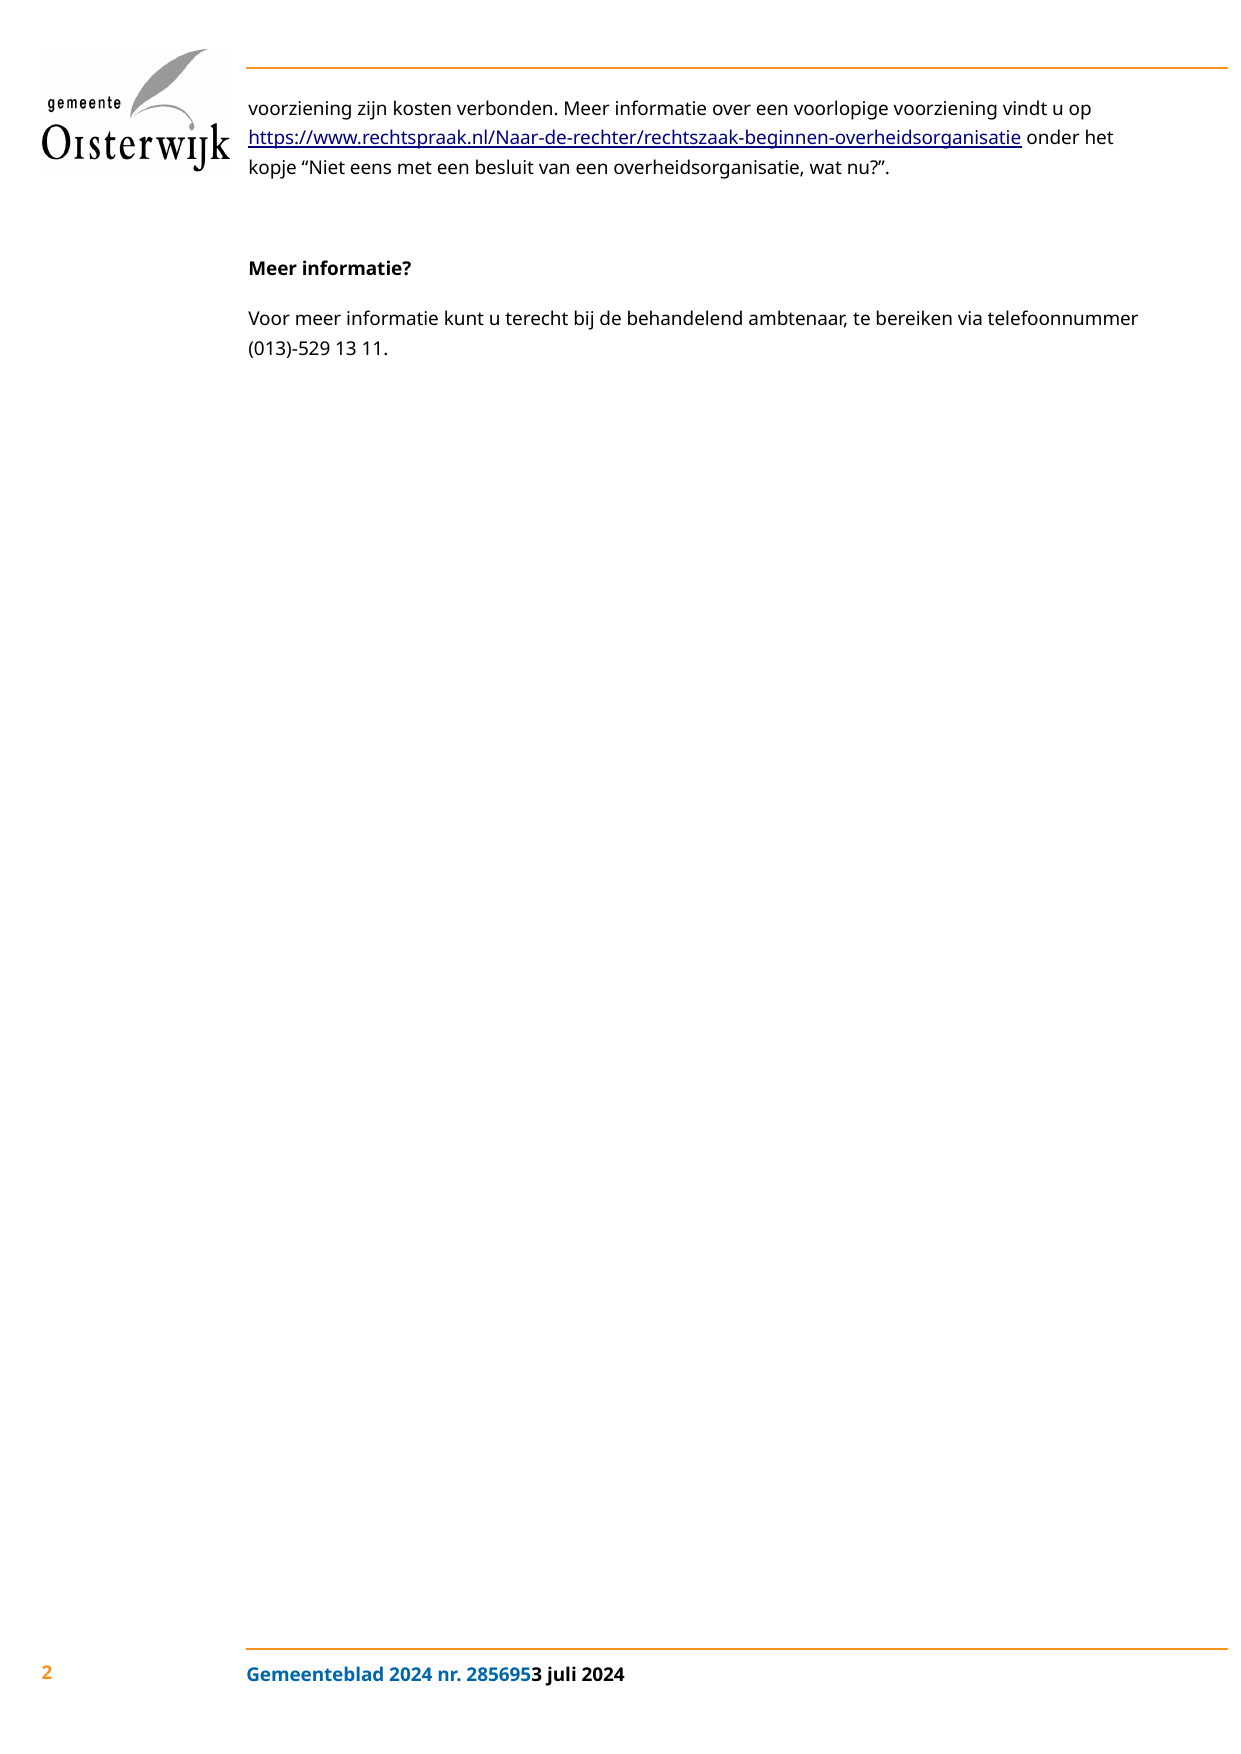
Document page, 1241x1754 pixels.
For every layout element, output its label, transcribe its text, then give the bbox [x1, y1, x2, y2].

text Meer informatie? [248, 255, 1152, 281]
text voorziening zijn kosten verbonden. Meer informatie over een voorlopige voorziening vindt u op https://www.rechtspraak.nl/Naar-de-rechter/rechtszaak-beginnen-overheidsorganisatie onder het kopje “Niet eens met een besluit van een overheidsorganisatie, wat nu?”. [248, 95, 1152, 180]
text Voor meer informatie kunt u terecht bij de behandelend ambtenaar, te bereiken via telefoonnummer (013)-529 13 11. [248, 305, 1152, 361]
picture [41, 47, 231, 172]
